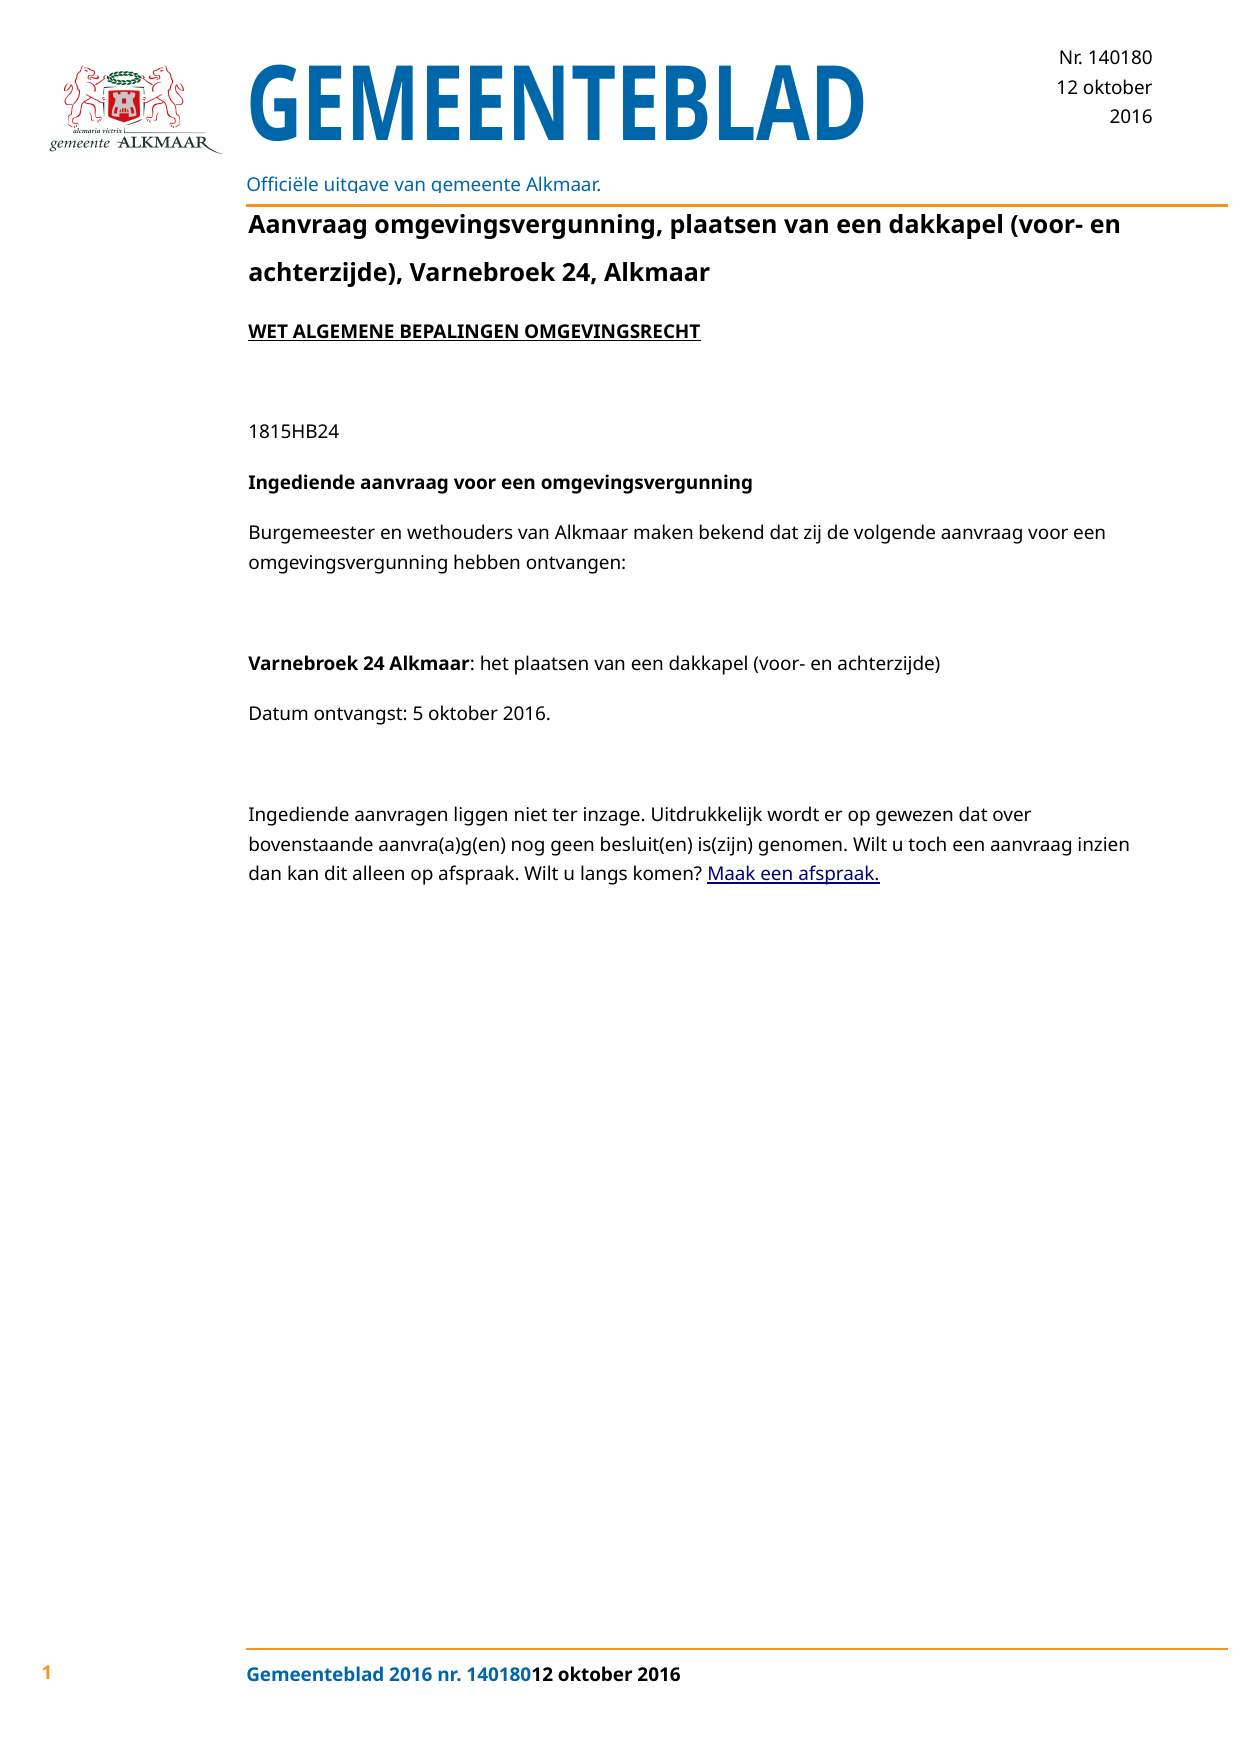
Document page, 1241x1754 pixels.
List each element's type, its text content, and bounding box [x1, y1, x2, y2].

text Varnebroek 24 Alkmaar: het plaatsen van een dakkapel (voor- en achterzijde) [248, 650, 1152, 676]
text Aanvraag omgevingsvergunning, plaatsen van een dakkapel (voor- en achterzijde), Varnebroek 24, Alkmaar [248, 207, 1152, 288]
text Ingediende aanvragen liggen niet ter inzage. Uitdrukkelijk wordt er op gewezen dat over bovenstaande aanvra(a)g(en) nog geen besluit(en) is(zijn) genomen. Wilt u toch een aanvraag inzien dan kan dit alleen op afspraak. Wilt u langs komen? Maak een afspraak. [248, 801, 1152, 886]
text Burgemeester en wethouders van Alkmaar maken bekend dat zij de volgende aanvraag voor een omgevingsvergunning hebben ontvangen: [248, 519, 1152, 575]
text WET ALGEMENE BEPALINGEN OMGEVINGSRECHT [248, 318, 1152, 344]
text Datum ontvangst: 5 oktober 2016. [248, 700, 1152, 726]
picture [41, 47, 231, 172]
text Ingediende aanvraag voor een omgevingsvergunning [248, 469, 1152, 495]
text 1815HB24 [248, 419, 1152, 444]
